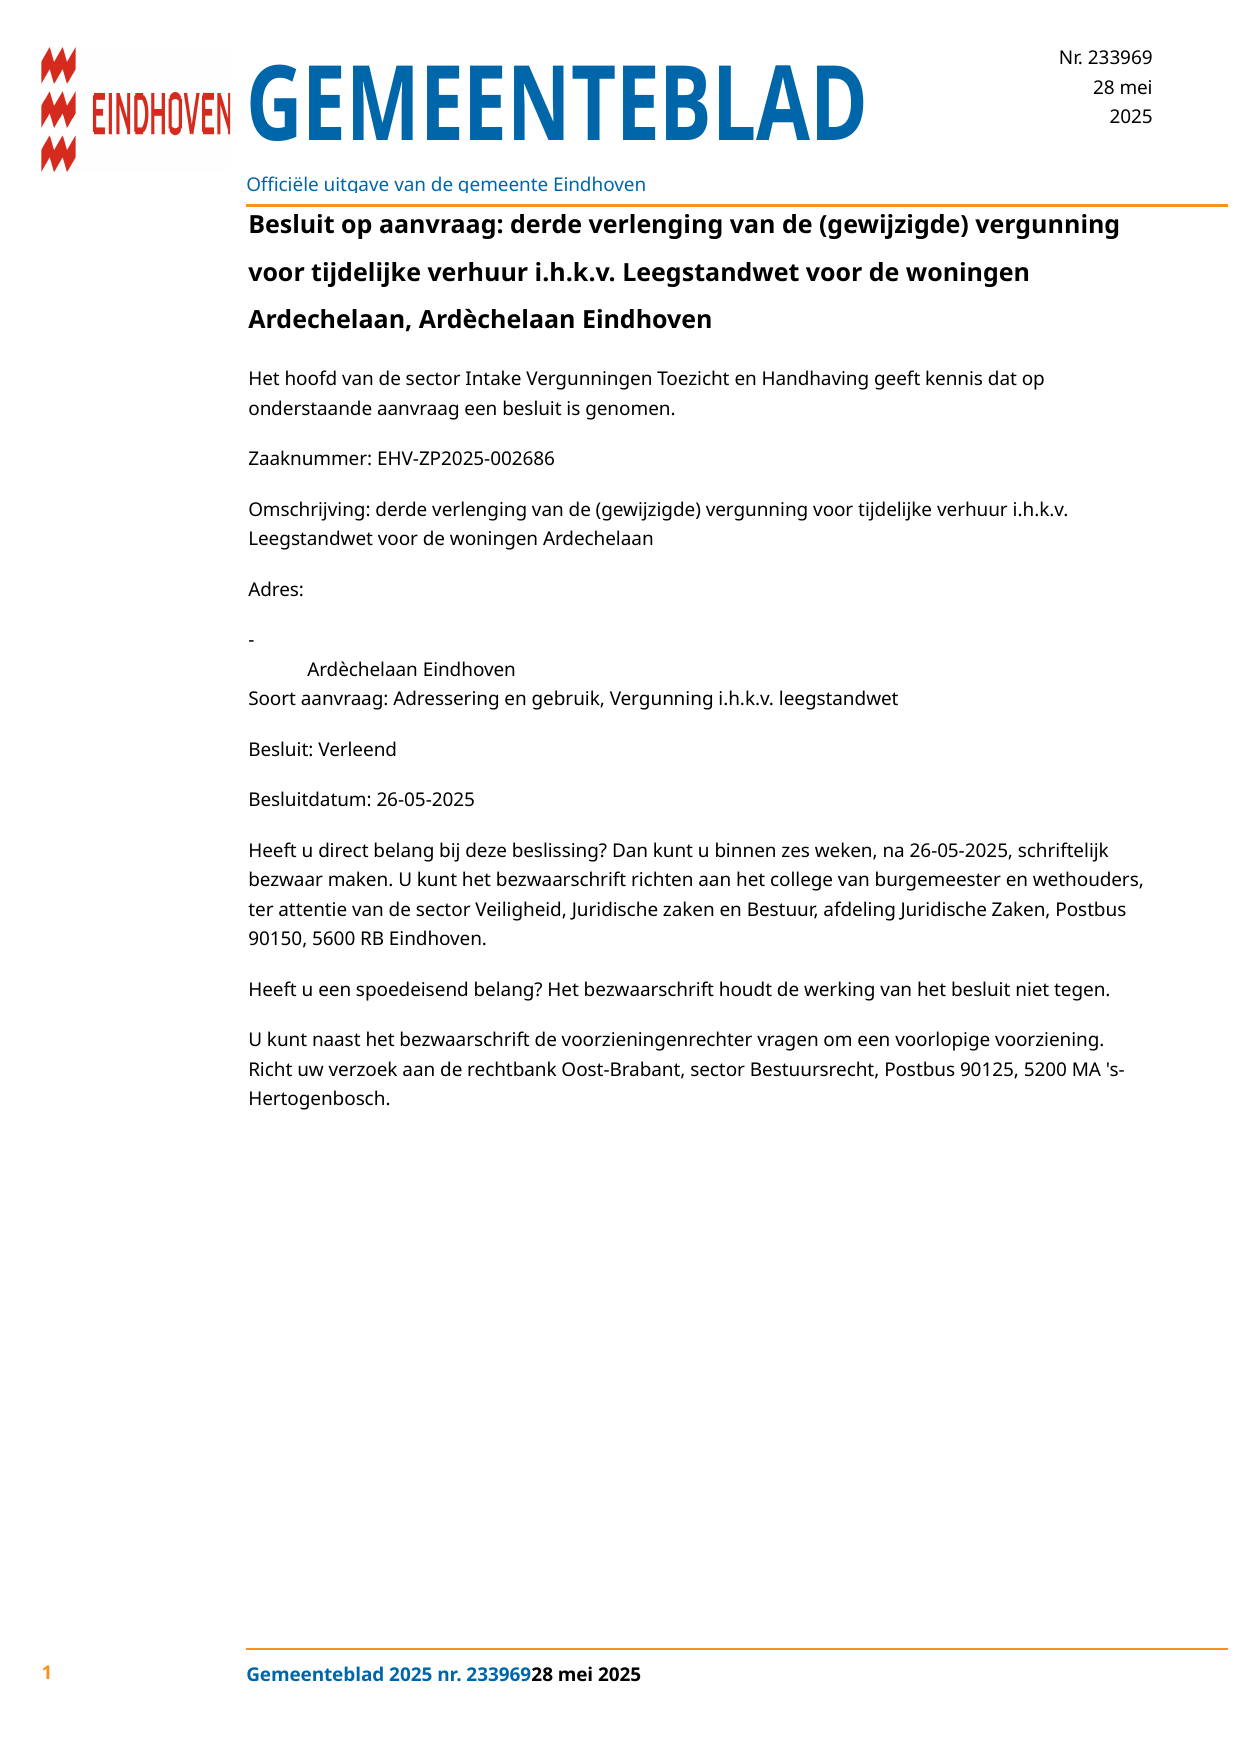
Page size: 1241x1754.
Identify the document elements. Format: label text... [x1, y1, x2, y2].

picture [41, 47, 231, 172]
text Heeft u een spoedeisend belang? Het bezwaarschrift houdt de werking van het besluit niet tegen. [248, 976, 1152, 1002]
text U kunt naast het bezwaarschrift de voorzieningenrechter vragen om een voorlopige voorziening. Richt uw verzoek aan de rechtbank Oost-Brabant, sector Bestuursrecht, Postbus 90125, 5200 MA 's-Hertogenbosch. [248, 1026, 1152, 1111]
list Ardèchelaan Eindhoven [248, 656, 1152, 682]
text Adres: [248, 576, 1152, 602]
text Heeft u direct belang bij deze beslissing? Dan kunt u binnen zes weken, na 26-05-2025, schriftelijk bezwaar maken. U kunt het bezwaarschrift richten aan het college van burgemeester en wethouders, ter attentie van de sector Veiligheid, Juridische zaken en Bestuur, afdeling Juridische Zaken, Postbus 90150, 5600 RB Eindhoven. [248, 837, 1152, 951]
text Het hoofd van de sector Intake Vergunningen Toezicht en Handhaving geeft kennis dat op onderstaande aanvraag een besluit is genomen. [248, 366, 1152, 421]
text Soort aanvraag: Adressering en gebruik, Vergunning i.h.k.v. leegstandwet [248, 686, 1152, 711]
text Zaaknummer: EHV-ZP2025-002686 [248, 446, 1152, 471]
text Besluitdatum: 26-05-2025 [248, 786, 1152, 812]
text Omschrijving: derde verlenging van de (gewijzigde) vergunning voor tijdelijke verhuur i.h.k.v. Leegstandwet voor de woningen Ardechelaan [248, 496, 1152, 551]
text Besluit op aanvraag: derde verlenging van de (gewijzigde) vergunning voor tijdelijke verhuur i.h.k.v. Leegstandwet voor de woningen Ardechelaan, Ardèchelaan Eindhoven [248, 207, 1152, 336]
text Besluit: Verleend [248, 736, 1152, 762]
